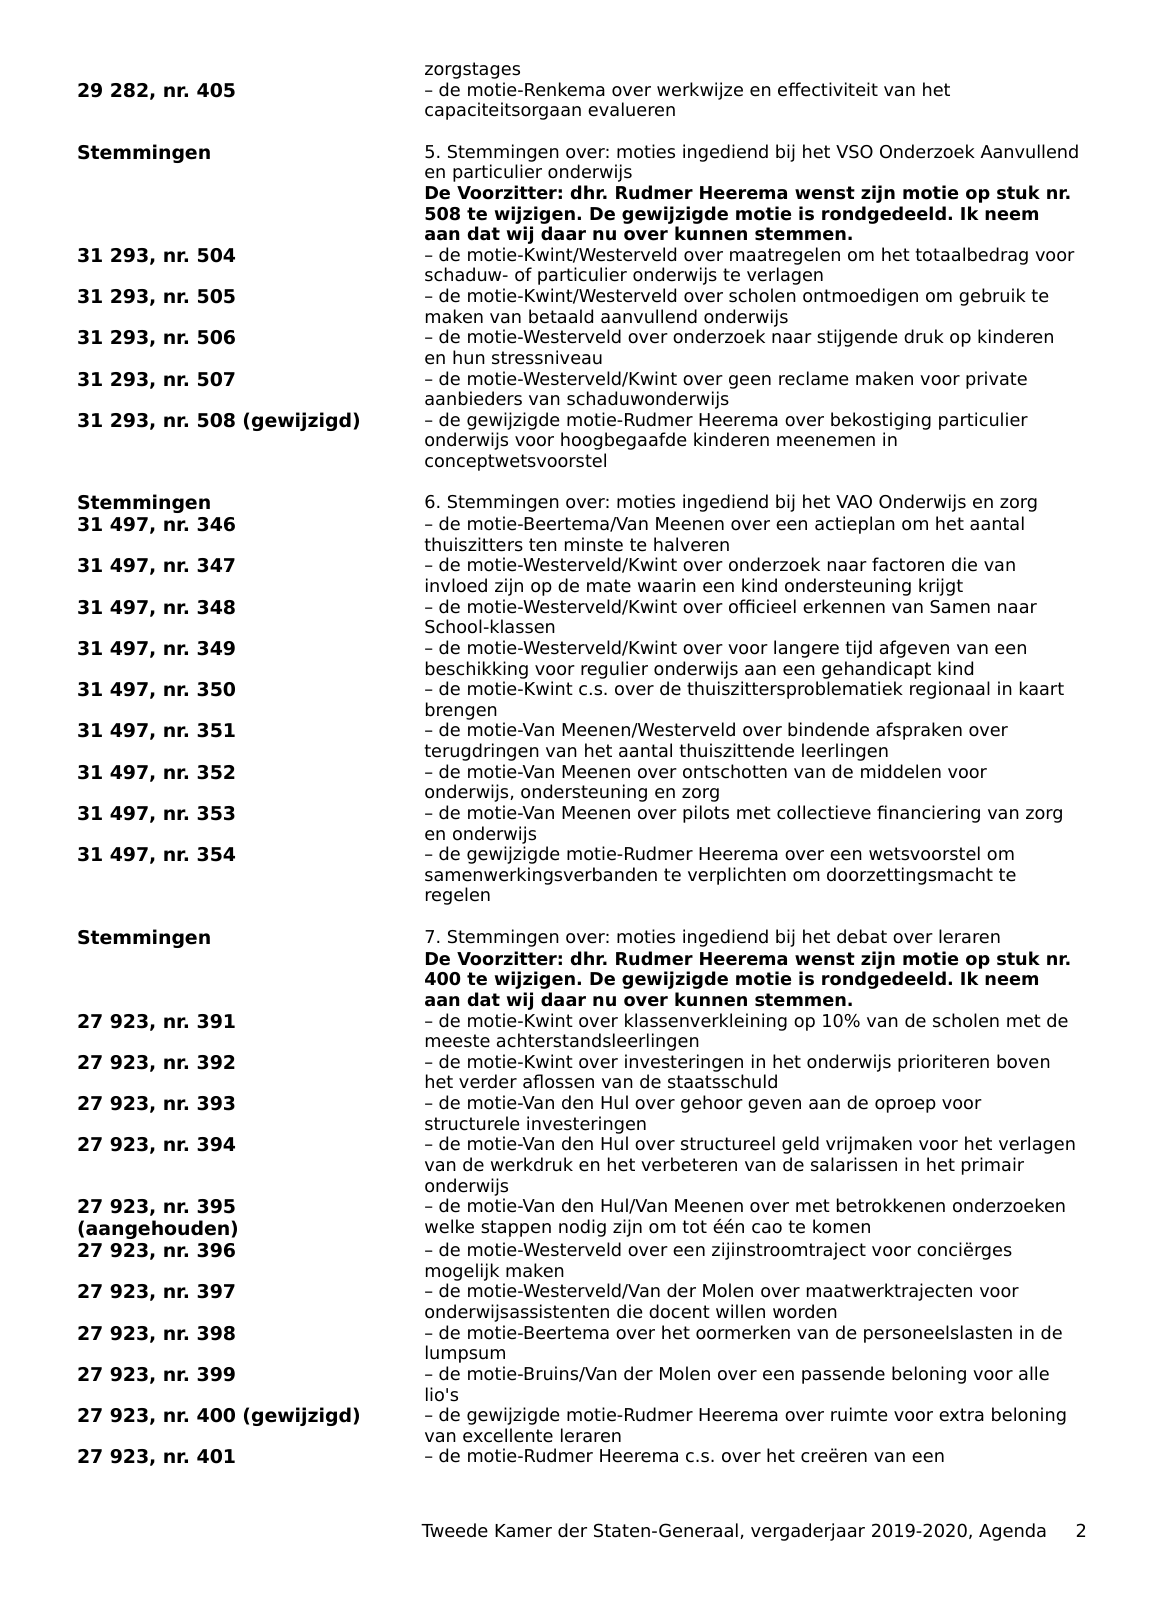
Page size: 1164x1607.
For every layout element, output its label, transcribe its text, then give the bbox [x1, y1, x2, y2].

table_cell [418, 472, 1087, 492]
table_cell [401, 949, 418, 1011]
table_cell – de motie-Van Meenen/Westerveld over bindende afspraken over terugdringen van het aantal thuiszittende leerlingen [418, 720, 1087, 762]
table_cell [77, 472, 401, 492]
table_cell zorgstages [418, 59, 1087, 80]
table_cell [77, 121, 401, 142]
table_cell [401, 1405, 418, 1446]
table_cell 27 923, nr. 393 [77, 1093, 401, 1134]
table_cell 31 497, nr. 347 [77, 555, 401, 597]
table_cell – de motie-Kwint/Westerveld over scholen ontmoedigen om gebruik te maken van betaald aanvullend onderwijs [418, 286, 1087, 327]
table_cell 31 497, nr. 352 [77, 762, 401, 803]
table_cell [401, 720, 418, 762]
table_cell [77, 906, 401, 927]
table_cell [401, 1093, 418, 1134]
table_cell – de motie-Beertema/Van Meenen over een actieplan om het aantal thuiszitters ten minste te halveren [418, 514, 1087, 555]
table_cell 5. Stemmingen over: moties ingediend bij het VSO Onderzoek Aanvullend en particulier onderwijs [418, 142, 1087, 183]
table_cell 27 923, nr. 391 [77, 1011, 401, 1052]
table_cell – de motie-Westerveld over onderzoek naar stijgende druk op kinderen en hun stressniveau [418, 327, 1087, 368]
table_cell [401, 1052, 418, 1093]
table_cell – de gewijzigde motie-Rudmer Heerema over een wetsvoorstel om samenwerkingsverbanden te verplichten om doorzettingsmacht te regelen [418, 844, 1087, 906]
table_cell [401, 1196, 418, 1240]
table_cell De Voorzitter: dhr. Rudmer Heerema wenst zijn motie op stuk nr. 400 te wijzigen. De gewijzigde motie is rondgedeeld. Ik neem aan dat wij daar nu over kunnen stemmen. [418, 949, 1087, 1011]
table_cell [401, 679, 418, 720]
table_cell – de motie-Van den Hul/Van Meenen over met betrokkenen onderzoeken welke stappen nodig zijn om tot één cao te komen [418, 1196, 1087, 1240]
table_cell – de gewijzigde motie-Rudmer Heerema over bekostiging particulier onderwijs voor hoogbegaafde kinderen meenemen in conceptwetsvoorstel [418, 410, 1087, 472]
table_cell [401, 1134, 418, 1196]
table_cell [401, 369, 418, 410]
table_cell 31 293, nr. 505 [77, 286, 401, 327]
table_cell [401, 906, 418, 927]
table_cell [77, 183, 401, 245]
table_cell [401, 555, 418, 597]
table_cell [401, 472, 418, 492]
table_cell – de motie-Beertema over het oormerken van de personeelslasten in de lumpsum [418, 1323, 1087, 1364]
table_cell 31 497, nr. 349 [77, 638, 401, 679]
table_cell – de motie-Rudmer Heerema c.s. over het creëren van een [418, 1446, 1087, 1468]
table_cell – de motie-Kwint c.s. over de thuiszittersproblematiek regionaal in kaart brengen [418, 679, 1087, 720]
table_cell – de motie-Westerveld/Kwint over onderzoek naar factoren die van invloed zijn op de mate waarin een kind ondersteuning krijgt [418, 555, 1087, 597]
table_cell 27 923, nr. 401 [77, 1446, 401, 1468]
table_cell Stemmingen [77, 927, 401, 949]
table_cell – de motie-Renkema over werkwijze en effectiviteit van het capaciteitsorgaan evalueren [418, 80, 1087, 121]
table_cell [401, 762, 418, 803]
table_cell [401, 1323, 418, 1364]
table_cell [401, 1011, 418, 1052]
table_cell – de motie-Westerveld/Kwint over officieel erkennen van Samen naar School-klassen [418, 597, 1087, 638]
table_cell [401, 286, 418, 327]
table_cell Stemmingen [77, 142, 401, 183]
table_cell [401, 844, 418, 906]
table_cell [401, 638, 418, 679]
table_cell De Voorzitter: dhr. Rudmer Heerema wenst zijn motie op stuk nr. 508 te wijzigen. De gewijzigde motie is rondgedeeld. Ik neem aan dat wij daar nu over kunnen stemmen. [418, 183, 1087, 245]
table_cell 6. Stemmingen over: moties ingediend bij het VAO Onderwijs en zorg [418, 492, 1087, 514]
table_cell [401, 803, 418, 844]
table_cell 31 293, nr. 508 (gewijzigd) [77, 410, 401, 472]
table_cell [77, 59, 401, 80]
table_cell – de gewijzigde motie-Rudmer Heerema over ruimte voor extra beloning van excellente leraren [418, 1405, 1087, 1446]
table_cell [401, 514, 418, 555]
table_cell [401, 121, 418, 142]
table_cell 27 923, nr. 400 (gewijzigd) [77, 1405, 401, 1446]
table_cell [401, 142, 418, 183]
table_cell Stemmingen [77, 492, 401, 514]
table_cell [401, 80, 418, 121]
table_cell 31 497, nr. 350 [77, 679, 401, 720]
table_cell 27 923, nr. 395 (aangehouden) [77, 1196, 401, 1240]
table_cell 31 293, nr. 504 [77, 245, 401, 286]
table_cell 27 923, nr. 397 [77, 1281, 401, 1323]
table_cell [401, 492, 418, 514]
table_cell – de motie-Westerveld over een zijinstroomtraject voor conciërges mogelijk maken [418, 1240, 1087, 1281]
table_cell – de motie-Van Meenen over pilots met collectieve financiering van zorg en onderwijs [418, 803, 1087, 844]
table_cell [401, 410, 418, 472]
table_cell 31 497, nr. 346 [77, 514, 401, 555]
table_cell [77, 949, 401, 1011]
table_cell – de motie-Kwint over klassenverkleining op 10% van de scholen met de meeste achterstandsleerlingen [418, 1011, 1087, 1052]
table_cell [418, 121, 1087, 142]
table_cell 27 923, nr. 392 [77, 1052, 401, 1093]
table_cell [418, 906, 1087, 927]
table_cell – de motie-Kwint/Westerveld over maatregelen om het totaalbedrag voor schaduw- of particulier onderwijs te verlagen [418, 245, 1087, 286]
table_cell 31 497, nr. 354 [77, 844, 401, 906]
table_cell [401, 1446, 418, 1468]
table_cell – de motie-Kwint over investeringen in het onderwijs prioriteren boven het verder aflossen van de staatsschuld [418, 1052, 1087, 1093]
table_cell [401, 1240, 418, 1281]
table_cell – de motie-Westerveld/Kwint over voor langere tijd afgeven van een beschikking voor regulier onderwijs aan een gehandicapt kind [418, 638, 1087, 679]
table_cell 31 497, nr. 351 [77, 720, 401, 762]
table_cell 29 282, nr. 405 [77, 80, 401, 121]
table_cell 27 923, nr. 394 [77, 1134, 401, 1196]
table_cell 31 497, nr. 353 [77, 803, 401, 844]
table_cell 27 923, nr. 399 [77, 1364, 401, 1405]
table_cell [401, 597, 418, 638]
table_cell – de motie-Westerveld/Van der Molen over maatwerktrajecten voor onderwijsassistenten die docent willen worden [418, 1281, 1087, 1323]
table_cell [401, 1364, 418, 1405]
table_cell [401, 1281, 418, 1323]
table_cell 27 923, nr. 398 [77, 1323, 401, 1364]
table_cell – de motie-Van den Hul over gehoor geven aan de oproep voor structurele investeringen [418, 1093, 1087, 1134]
table_cell – de motie-Van Meenen over ontschotten van de middelen voor onderwijs, ondersteuning en zorg [418, 762, 1087, 803]
table_cell [401, 927, 418, 949]
table_cell 31 497, nr. 348 [77, 597, 401, 638]
table_cell [401, 183, 418, 245]
table_cell 27 923, nr. 396 [77, 1240, 401, 1281]
table_cell – de motie-Westerveld/Kwint over geen reclame maken voor private aanbieders van schaduwonderwijs [418, 369, 1087, 410]
table_cell 31 293, nr. 506 [77, 327, 401, 368]
table_cell [401, 327, 418, 368]
table_cell – de motie-Van den Hul over structureel geld vrijmaken voor het verlagen van de werkdruk en het verbeteren van de salarissen in het primair onderwijs [418, 1134, 1087, 1196]
table_cell – de motie-Bruins/Van der Molen over een passende beloning voor alle lio's [418, 1364, 1087, 1405]
table_cell 7. Stemmingen over: moties ingediend bij het debat over leraren [418, 927, 1087, 949]
table_cell 31 293, nr. 507 [77, 369, 401, 410]
table_cell [401, 245, 418, 286]
table_cell [401, 59, 418, 80]
